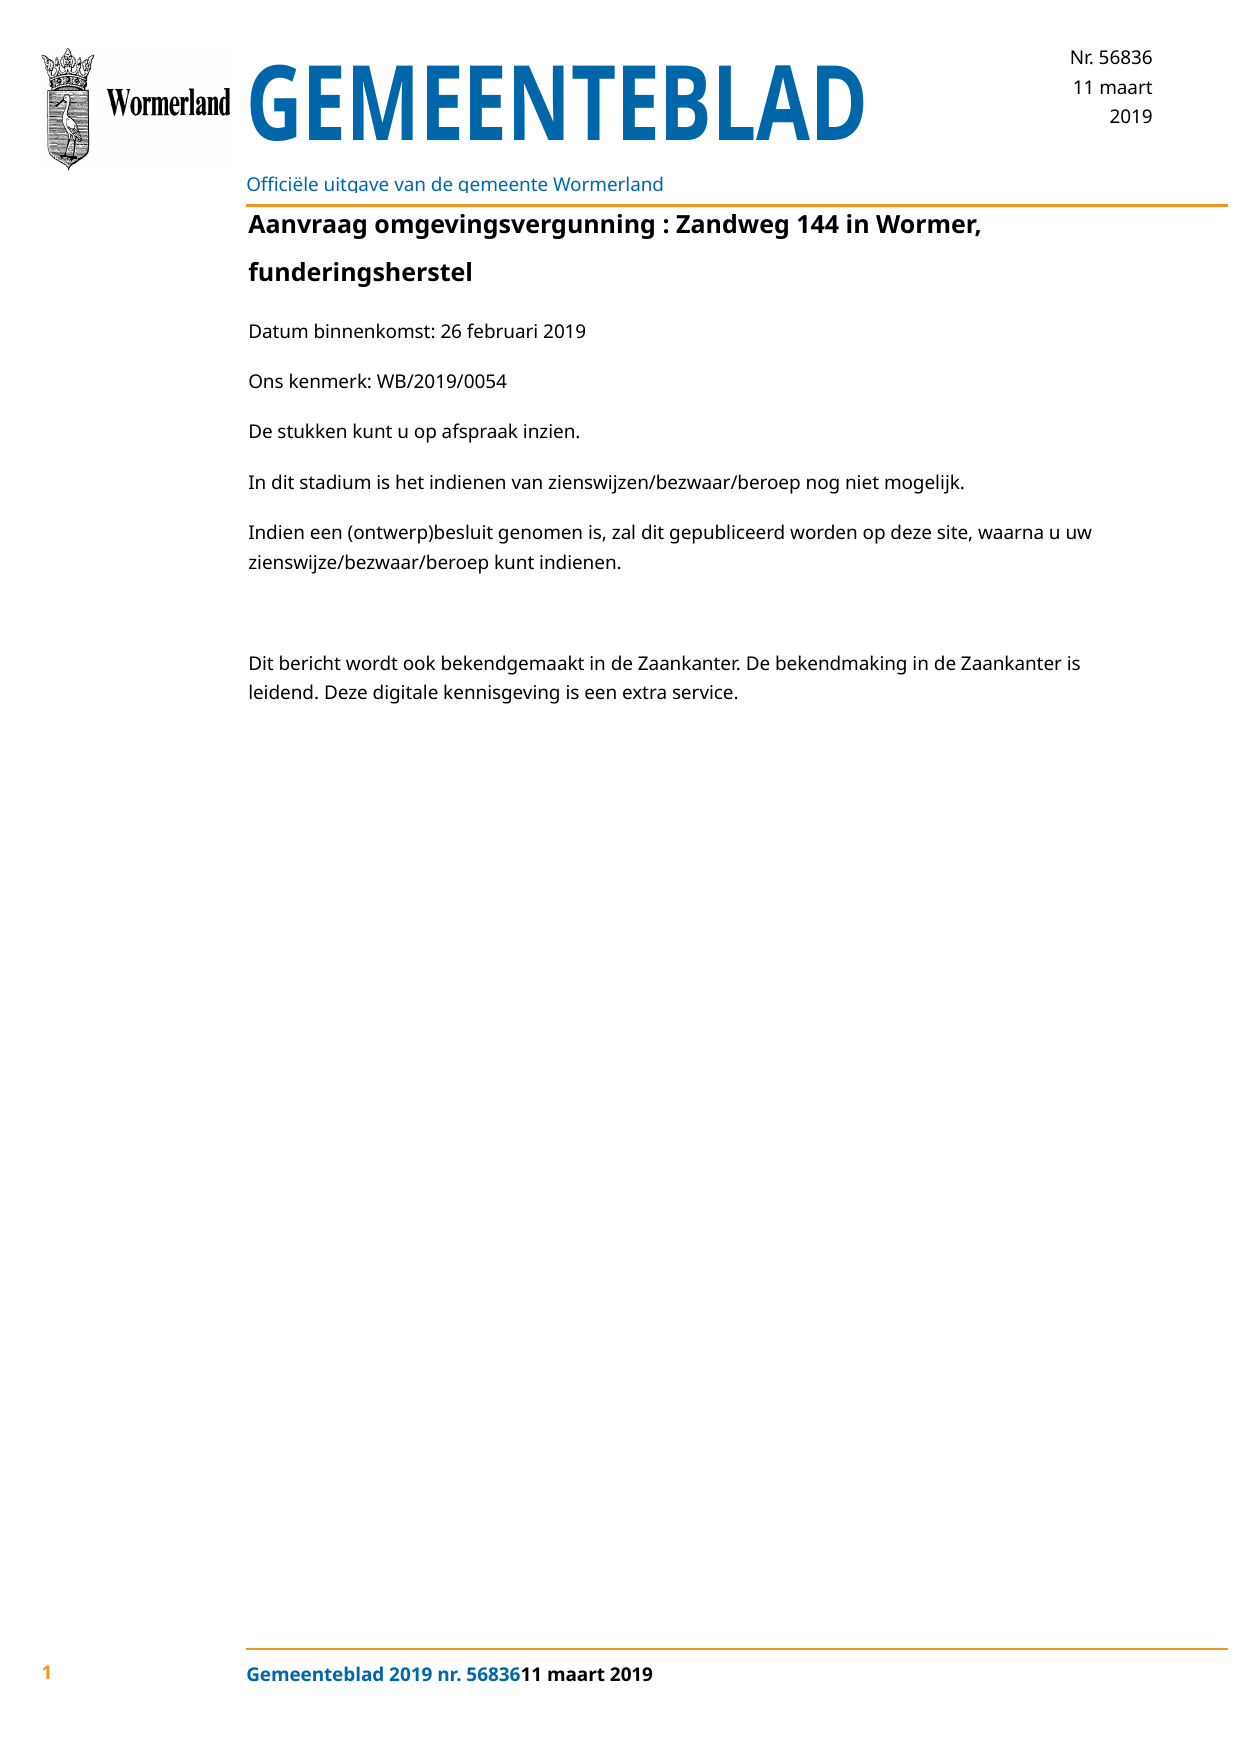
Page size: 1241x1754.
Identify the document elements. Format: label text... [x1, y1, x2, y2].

text Indien een (ontwerp)besluit genomen is, zal dit gepubliceerd worden op deze site, waarna u uw zienswijze/bezwaar/beroep kunt indienen. [248, 519, 1152, 575]
text Dit bericht wordt ook bekendgemaakt in de Zaankanter. De bekendmaking in de Zaankanter is leidend. Deze digitale kennisgeving is een extra service. [248, 650, 1152, 705]
text Datum binnenkomst: 26 februari 2019 [248, 318, 1152, 344]
text De stukken kunt u op afspraak inzien. [248, 419, 1152, 444]
text Aanvraag omgevingsvergunning : Zandweg 144 in Wormer, funderingsherstel [248, 207, 1152, 288]
picture [41, 47, 231, 172]
text In dit stadium is het indienen van zienswijzen/bezwaar/beroep nog niet mogelijk. [248, 469, 1152, 495]
text Ons kenmerk: WB/2019/0054 [248, 368, 1152, 394]
